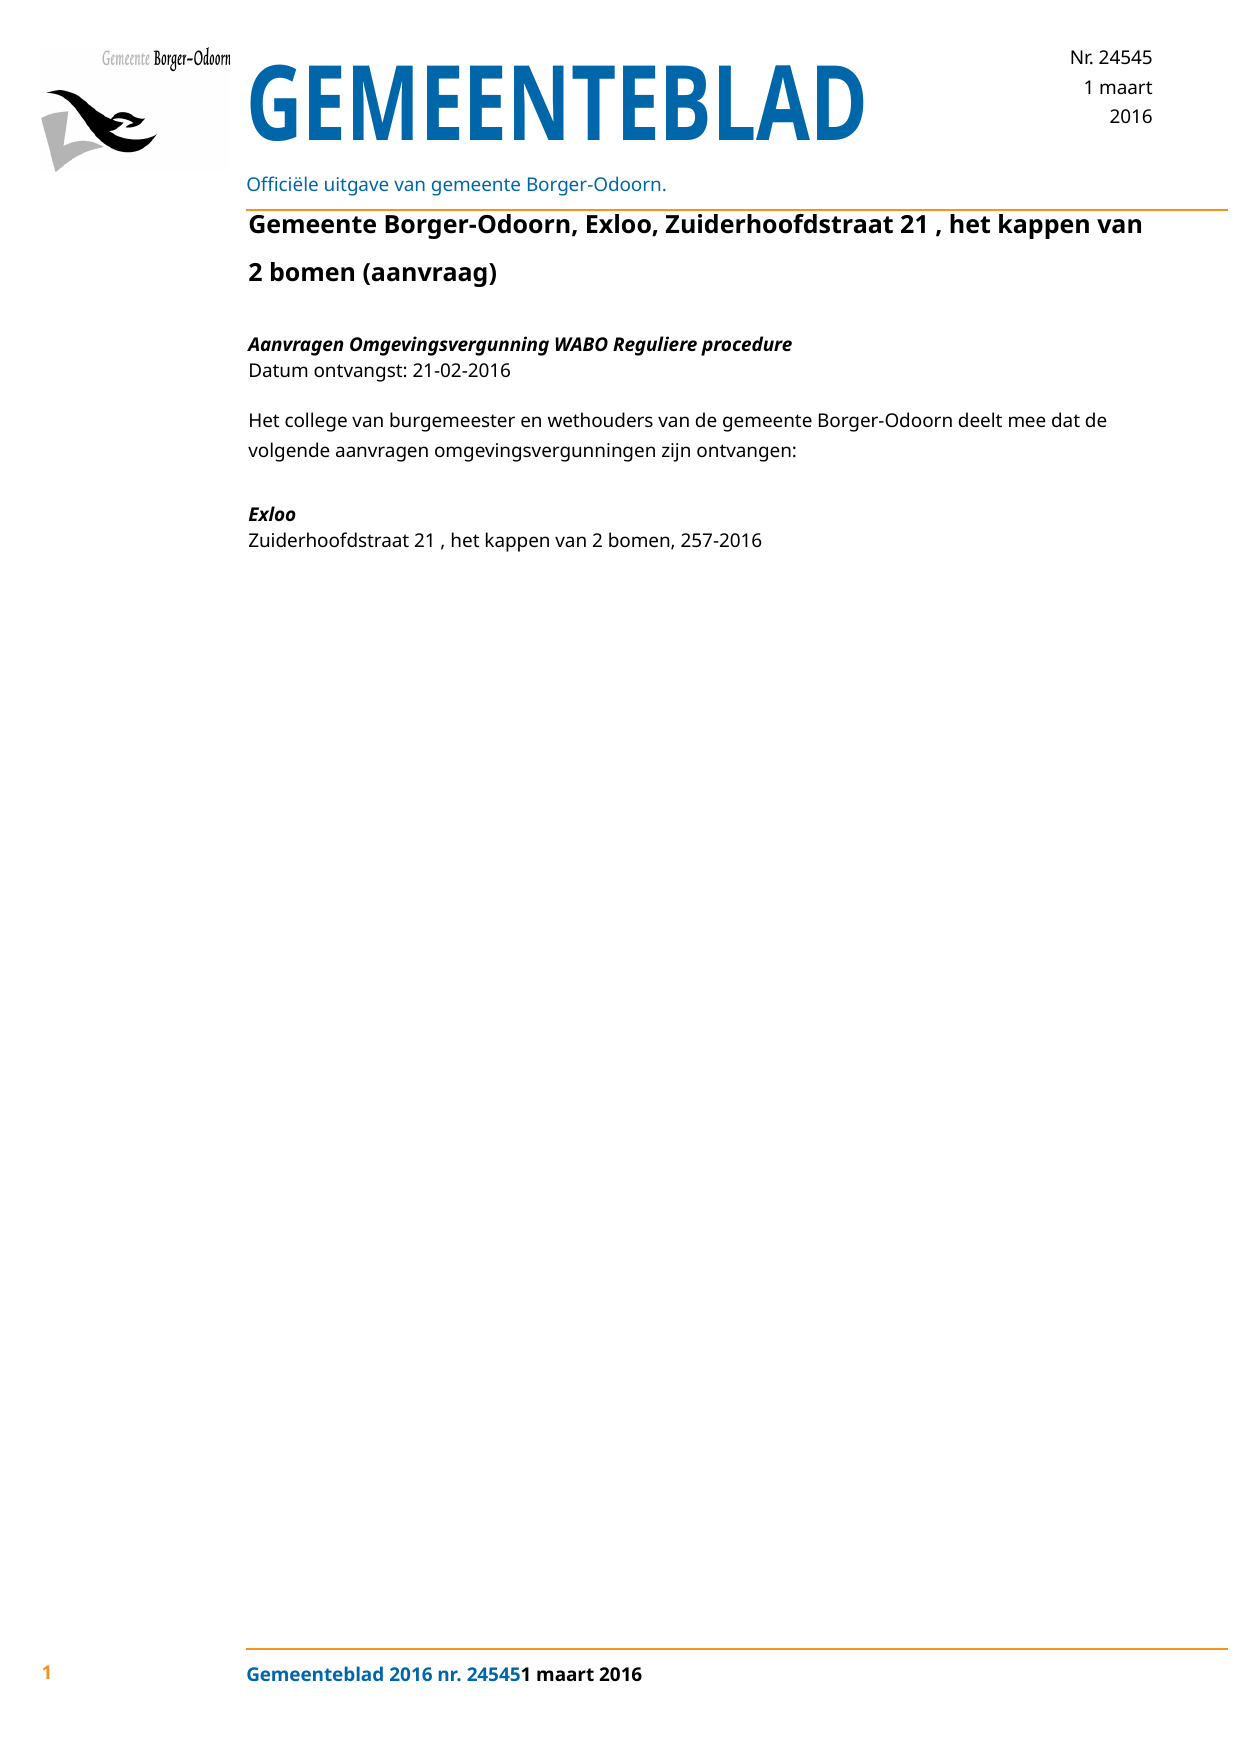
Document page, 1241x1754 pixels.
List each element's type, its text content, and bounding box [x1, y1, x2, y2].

text Het college van burgemeester en wethouders van de gemeente Borger-Odoorn deelt mee dat de volgende aanvragen omgevingsvergunningen zijn ontvangen: [248, 408, 1152, 463]
text Gemeente Borger-Odoorn, Exloo, Zuiderhoofdstraat 21 , het kappen van 2 bomen (aanvraag) [248, 211, 1152, 288]
text Zuiderhoofdstraat 21 , het kappen van 2 bomen, 257-2016 [248, 527, 1152, 553]
text Aanvragen Omgevingsvergunning WABO Reguliere procedure [248, 331, 1152, 357]
text Exloo [248, 501, 1152, 527]
picture [41, 47, 231, 172]
text Datum ontvangst: 21-02-2016 [248, 357, 1152, 383]
